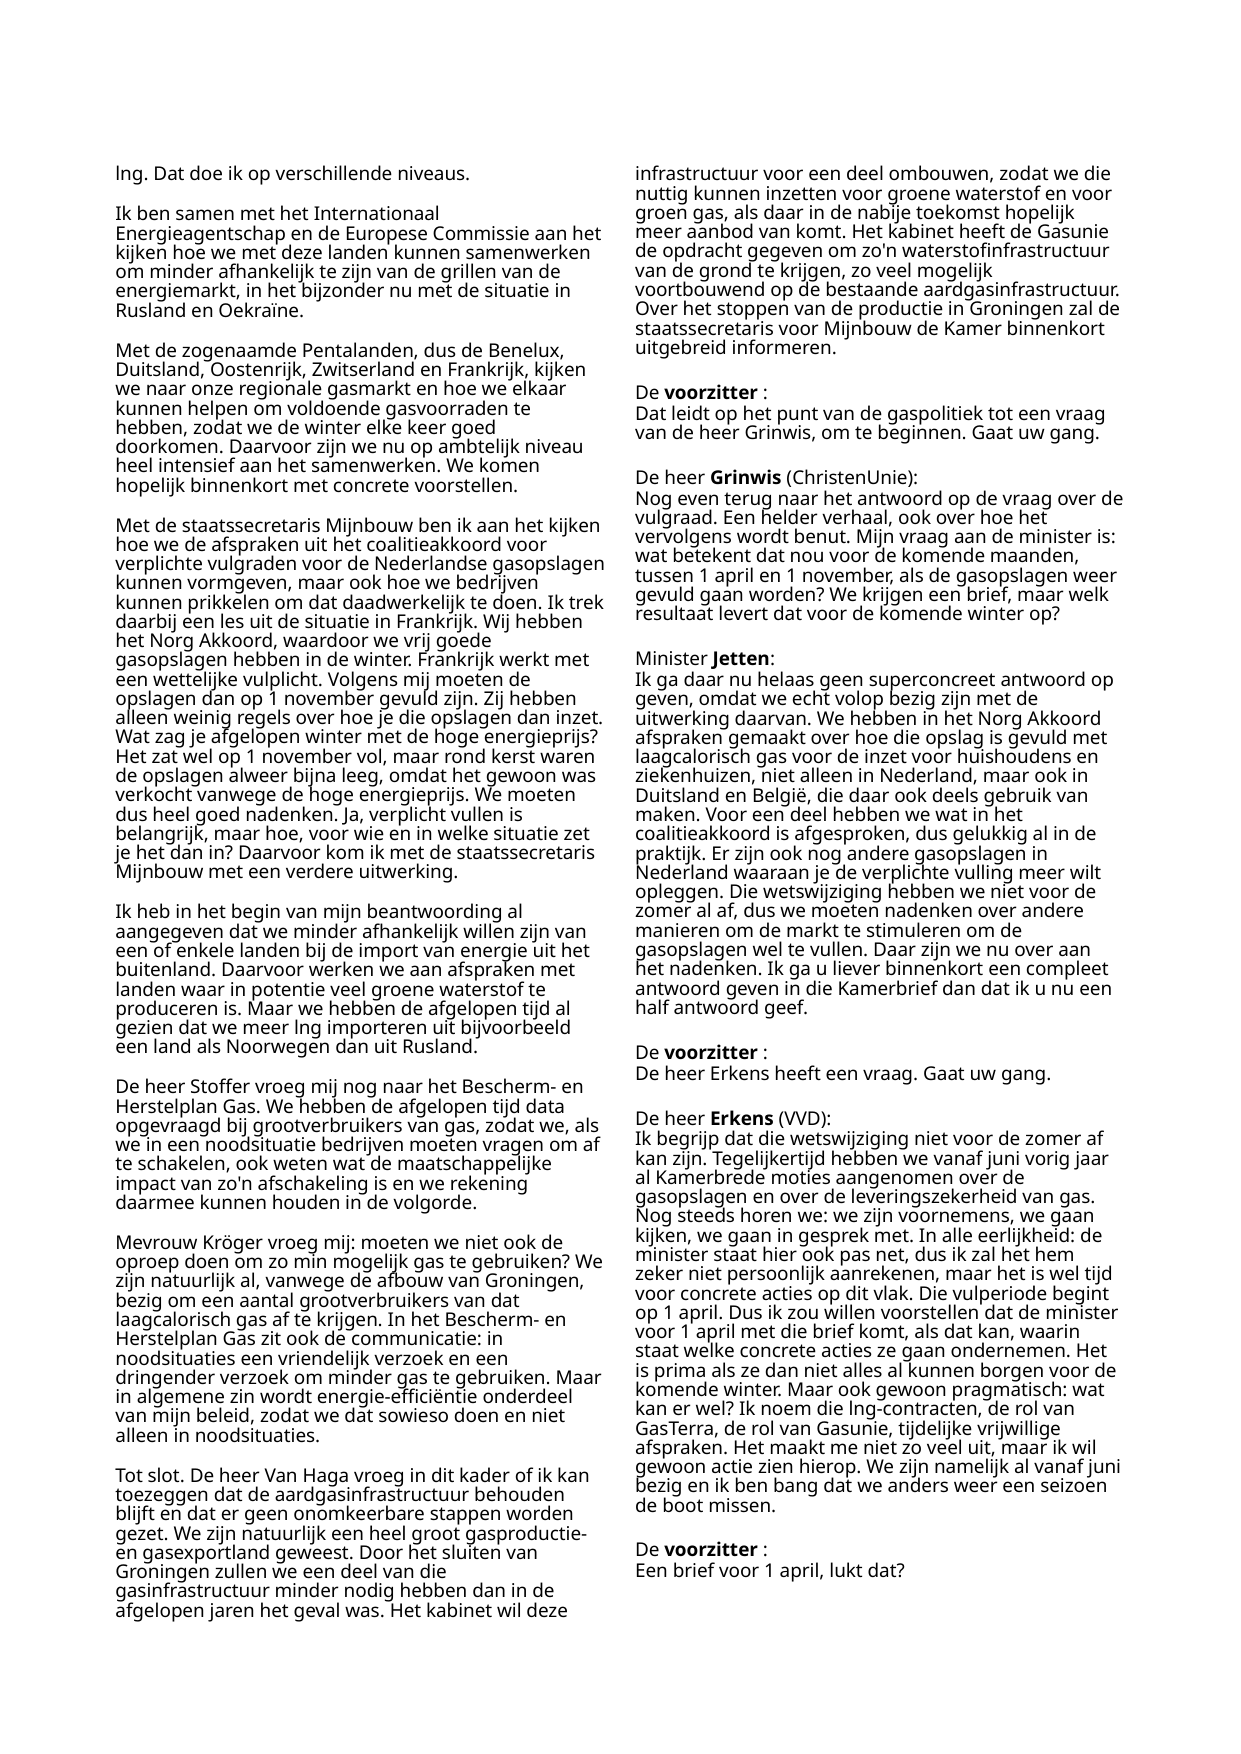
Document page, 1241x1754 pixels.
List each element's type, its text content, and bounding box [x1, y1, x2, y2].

text infrastructuur voor een deel ombouwen, zodat we die nuttig kunnen inzetten voor groene waterstof en voor groen gas, als daar in de nabije toekomst hopelijk meer aanbod van komt. Het kabinet heeft de Gasunie de opdracht gegeven om zo'n waterstofinfrastructuur van de grond te krijgen, zo veel mogelijk voortbouwend op de bestaande aardgasinfrastructuur. Over het stoppen van de productie in Groningen zal de staatssecretaris voor Mijnbouw de Kamer binnenkort uitgebreid informeren. [635, 165, 1125, 358]
text De heer Grinwis (ChristenUnie): [635, 464, 1125, 490]
text Ik heb in het begin van mijn beantwoording al aangegeven dat we minder afhankelijk willen zijn van een of enkele landen bij de import van energie uit het buitenland. Daarvoor werken we aan afspraken met landen waar in potentie veel groene waterstof te produceren is. Maar we hebben de afgelopen tijd al gezien dat we meer lng importeren uit bijvoorbeeld een land als Noorwegen dan uit Rusland. [115, 903, 605, 1058]
text Met de staatssecretaris Mijnbouw ben ik aan het kijken hoe we de afspraken uit het coalitieakkoord voor verplichte vulgraden voor de Nederlandse gasopslagen kunnen vormgeven, maar ook hoe we bedrijven kunnen prikkelen om dat daadwerkelijk te doen. Ik trek daarbij een les uit de situatie in Frankrijk. Wij hebben het Norg Akkoord, waardoor we vrij goede gasopslagen hebben in de winter. Frankrijk werkt met een wettelijke vulplicht. Volgens mij moeten de opslagen dan op 1 november gevuld zijn. Zij hebben alleen weinig regels over hoe je die opslagen dan inzet. Wat zag je afgelopen winter met de hoge energieprijs? Het zat wel op 1 november vol, maar rond kerst waren de opslagen alweer bijna leeg, omdat het gewoon was verkocht vanwege de hoge energieprijs. We moeten dus heel goed nadenken. Ja, verplicht vullen is belangrijk, maar hoe, voor wie en in welke situatie zet je het dan in? Daarvoor kom ik met de staatssecretaris Mijnbouw met een verdere uitwerking. [115, 517, 605, 883]
text De voorzitter : [635, 1537, 1125, 1562]
text De heer Erkens heeft een vraag. Gaat uw gang. [635, 1064, 1125, 1084]
text De voorzitter : [635, 379, 1125, 404]
text Ik begrijp dat die wetswijziging niet voor de zomer af kan zijn. Tegelijkertijd hebben we vanaf juni vorig jaar al Kamerbrede moties aangenomen over de gasopslagen en over de leveringszekerheid van gas. Nog steeds horen we: we zijn voornemens, we gaan kijken, we gaan in gesprek met. In alle eerlijkheid: de minister staat hier ook pas net, dus ik zal het hem zeker niet persoonlijk aanrekenen, maar het is wel tijd voor concrete acties op dit vlak. Die vulperiode begint op 1 april. Dus ik zou willen voorstellen dat de minister voor 1 april met die brief komt, als dat kan, waarin staat welke concrete acties ze gaan ondernemen. Het is prima als ze dan niet alles al kunnen borgen voor de komende winter. Maar ook gewoon pragmatisch: wat kan er wel? Ik noem die lng-contracten, de rol van GasTerra, de rol van Gasunie, tijdelijke vrijwillige afspraken. Het maakt me niet zo veel uit, maar ik wil gewoon actie zien hierop. We zijn namelijk al vanaf juni bezig en ik ben bang dat we anders weer een seizoen de boot missen. [635, 1130, 1125, 1516]
text Dat leidt op het punt van de gaspolitiek tot een vraag van de heer Grinwis, om te beginnen. Gaat uw gang. [635, 404, 1125, 443]
text Minister Jetten: [635, 645, 1125, 671]
text Mevrouw Kröger vroeg mij: moeten we niet ook de oproep doen om zo min mogelijk gas te gebruiken? We zijn natuurlijk al, vanwege de afbouw van Groningen, bezig om een aantal grootverbruikers van dat laagcalorisch gas af te krijgen. In het Bescherm- en Herstelplan Gas zit ook de communicatie: in noodsituaties een vriendelijk verzoek en een dringender verzoek om minder gas te gebruiken. Maar in algemene zin wordt energie-efficiëntie onderdeel van mijn beleid, zodat we dat sowieso doen en niet alleen in noodsituaties. [115, 1234, 605, 1446]
text Een brief voor 1 april, lukt dat? [635, 1562, 1125, 1582]
text Met de zogenaamde Pentalanden, dus de Benelux, Duitsland, Oostenrijk, Zwitserland en Frankrijk, kijken we naar onze regionale gasmarkt en hoe we elkaar kunnen helpen om voldoende gasvoorraden te hebben, zodat we de winter elke keer goed doorkomen. Daarvoor zijn we nu op ambtelijk niveau heel intensief aan het samenwerken. We komen hopelijk binnenkort met concrete voorstellen. [115, 342, 605, 496]
text lng. Dat doe ik op verschillende niveaus. [115, 165, 605, 184]
text De heer Stoffer vroeg mij nog naar het Bescherm- en Herstelplan Gas. We hebben de afgelopen tijd data opgevraagd bij grootverbruikers van gas, zodat we, als we in een noodsituatie bedrijven moeten vragen om af te schakelen, ook weten wat de maatschappelijke impact van zo'n afschakeling is en we rekening daarmee kunnen houden in de volgorde. [115, 1078, 605, 1213]
text Ik ga daar nu helaas geen superconcreet antwoord op geven, omdat we echt volop bezig zijn met de uitwerking daarvan. We hebben in het Norg Akkoord afspraken gemaakt over hoe die opslag is gevuld met laagcalorisch gas voor de inzet voor huishoudens en ziekenhuizen, niet alleen in Nederland, maar ook in Duitsland en België, die daar ook deels gebruik van maken. Voor een deel hebben we wat in het coalitieakkoord is afgesproken, dus gelukkig al in de praktijk. Er zijn ook nog andere gasopslagen in Nederland waaraan je de verplichte vulling meer wilt opleggen. Die wetswijziging hebben we niet voor de zomer al af, dus we moeten nadenken over andere manieren om de markt te stimuleren om de gasopslagen wel te vullen. Daar zijn we nu over aan het nadenken. Ik ga u liever binnenkort een compleet antwoord geven in die Kamerbrief dan dat ik u nu een half antwoord geef. [635, 671, 1125, 1018]
text Nog even terug naar het antwoord op de vraag over de vulgraad. Een helder verhaal, ook over hoe het vervolgens wordt benut. Mijn vraag aan de minister is: wat betekent dat nou voor de komende maanden, tussen 1 april en 1 november, als de gasopslagen weer gevuld gaan worden? We krijgen een brief, maar welk resultaat levert dat voor de komende winter op? [635, 490, 1125, 624]
text Tot slot. De heer Van Haga vroeg in dit kader of ik kan toezeggen dat de aardgasinfrastructuur behouden blijft en dat er geen onomkeerbare stappen worden gezet. We zijn natuurlijk een heel groot gasproductie- en gasexportland geweest. Door het sluiten van Groningen zullen we een deel van die gasinfrastructuur minder nodig hebben dan in de afgelopen jaren het geval was. Het kabinet wil deze [115, 1467, 605, 1621]
text De voorzitter : [635, 1039, 1125, 1064]
text De heer Erkens (VVD): [635, 1105, 1125, 1130]
text Ik ben samen met het Internationaal Energieagentschap en de Europese Commissie aan het kijken hoe we met deze landen kunnen samenwerken om minder afhankelijk te zijn van de grillen van de energiemarkt, in het bijzonder nu met de situatie in Rusland en Oekraïne. [115, 205, 605, 321]
